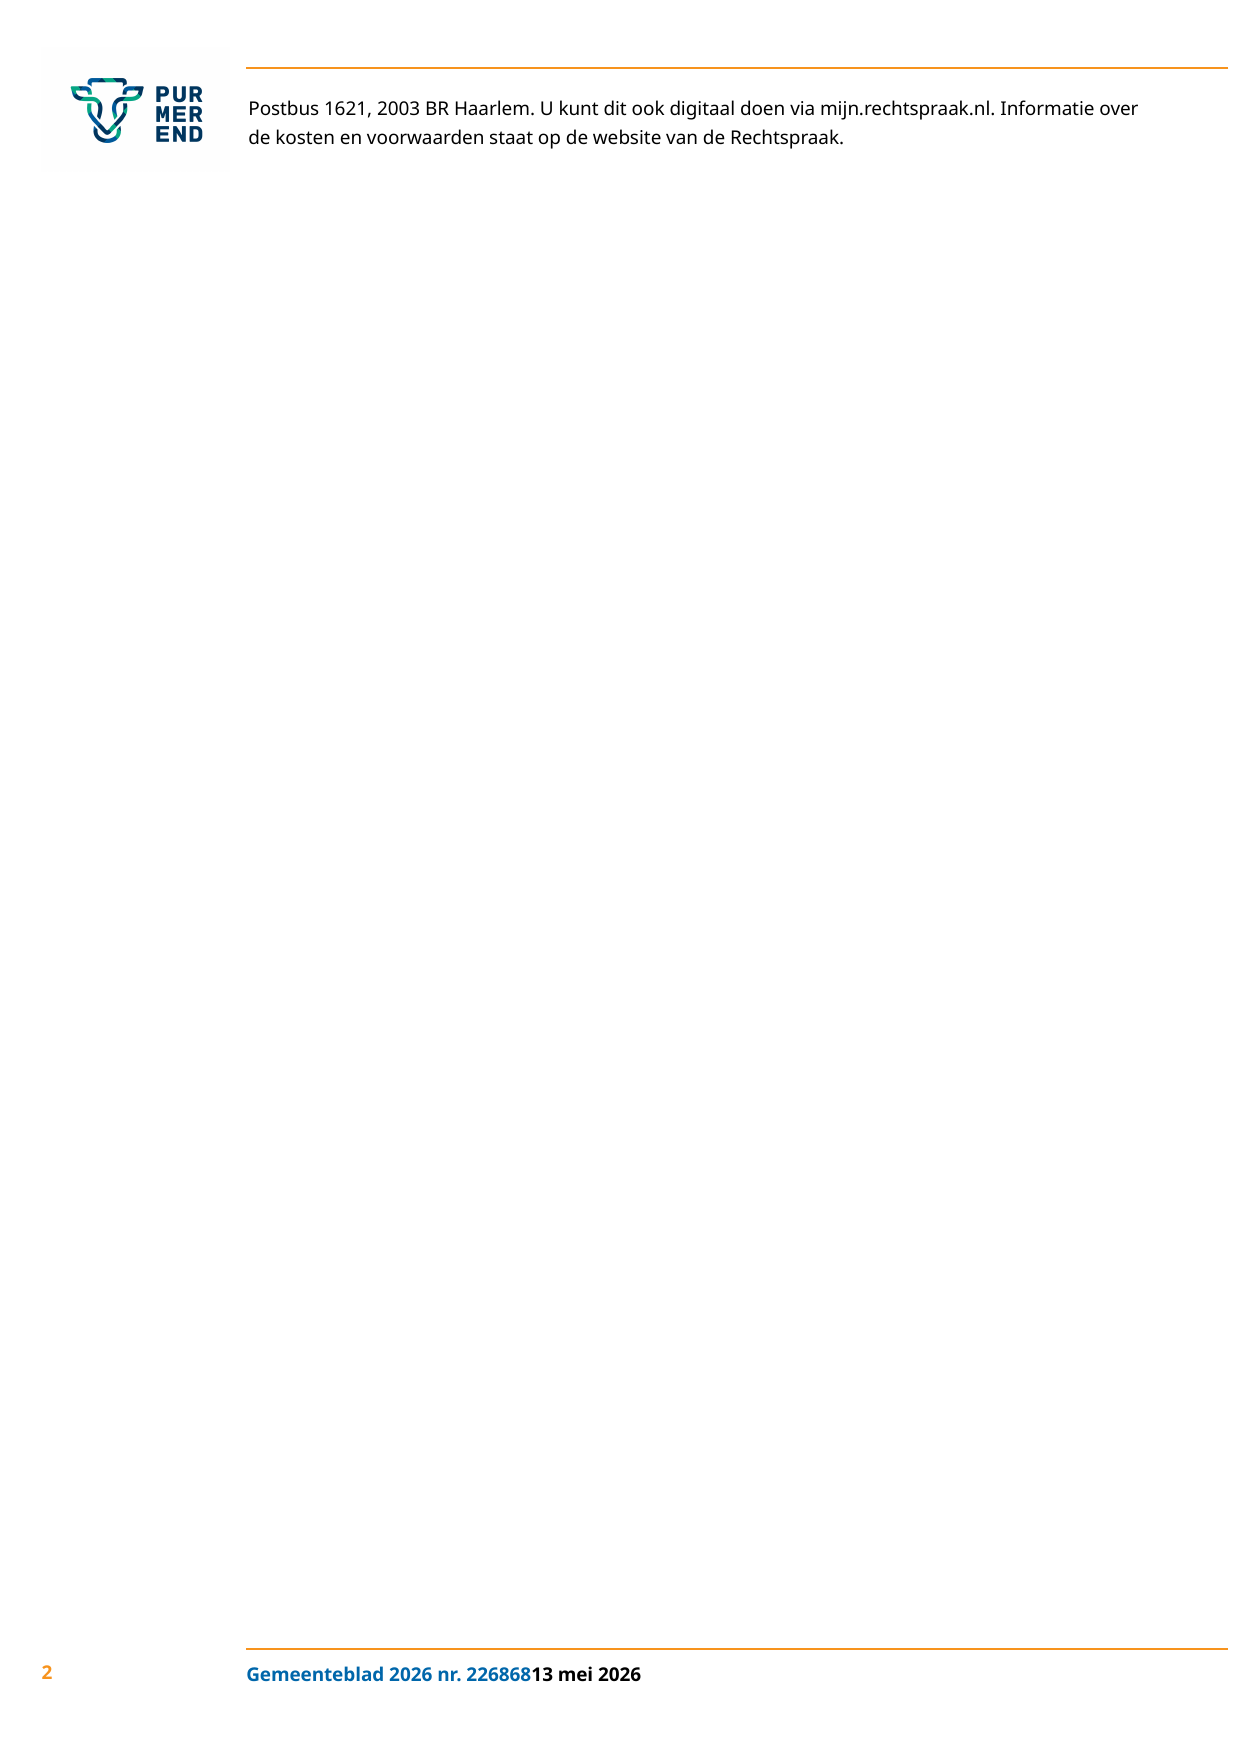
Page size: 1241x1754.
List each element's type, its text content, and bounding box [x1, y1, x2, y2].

picture [41, 47, 231, 172]
text Postbus 1621, 2003 BR Haarlem. U kunt dit ook digitaal doen via mijn.rechtspraak.nl. Informatie over de kosten en voorwaarden staat op de website van de Rechtspraak. [248, 95, 1152, 150]
